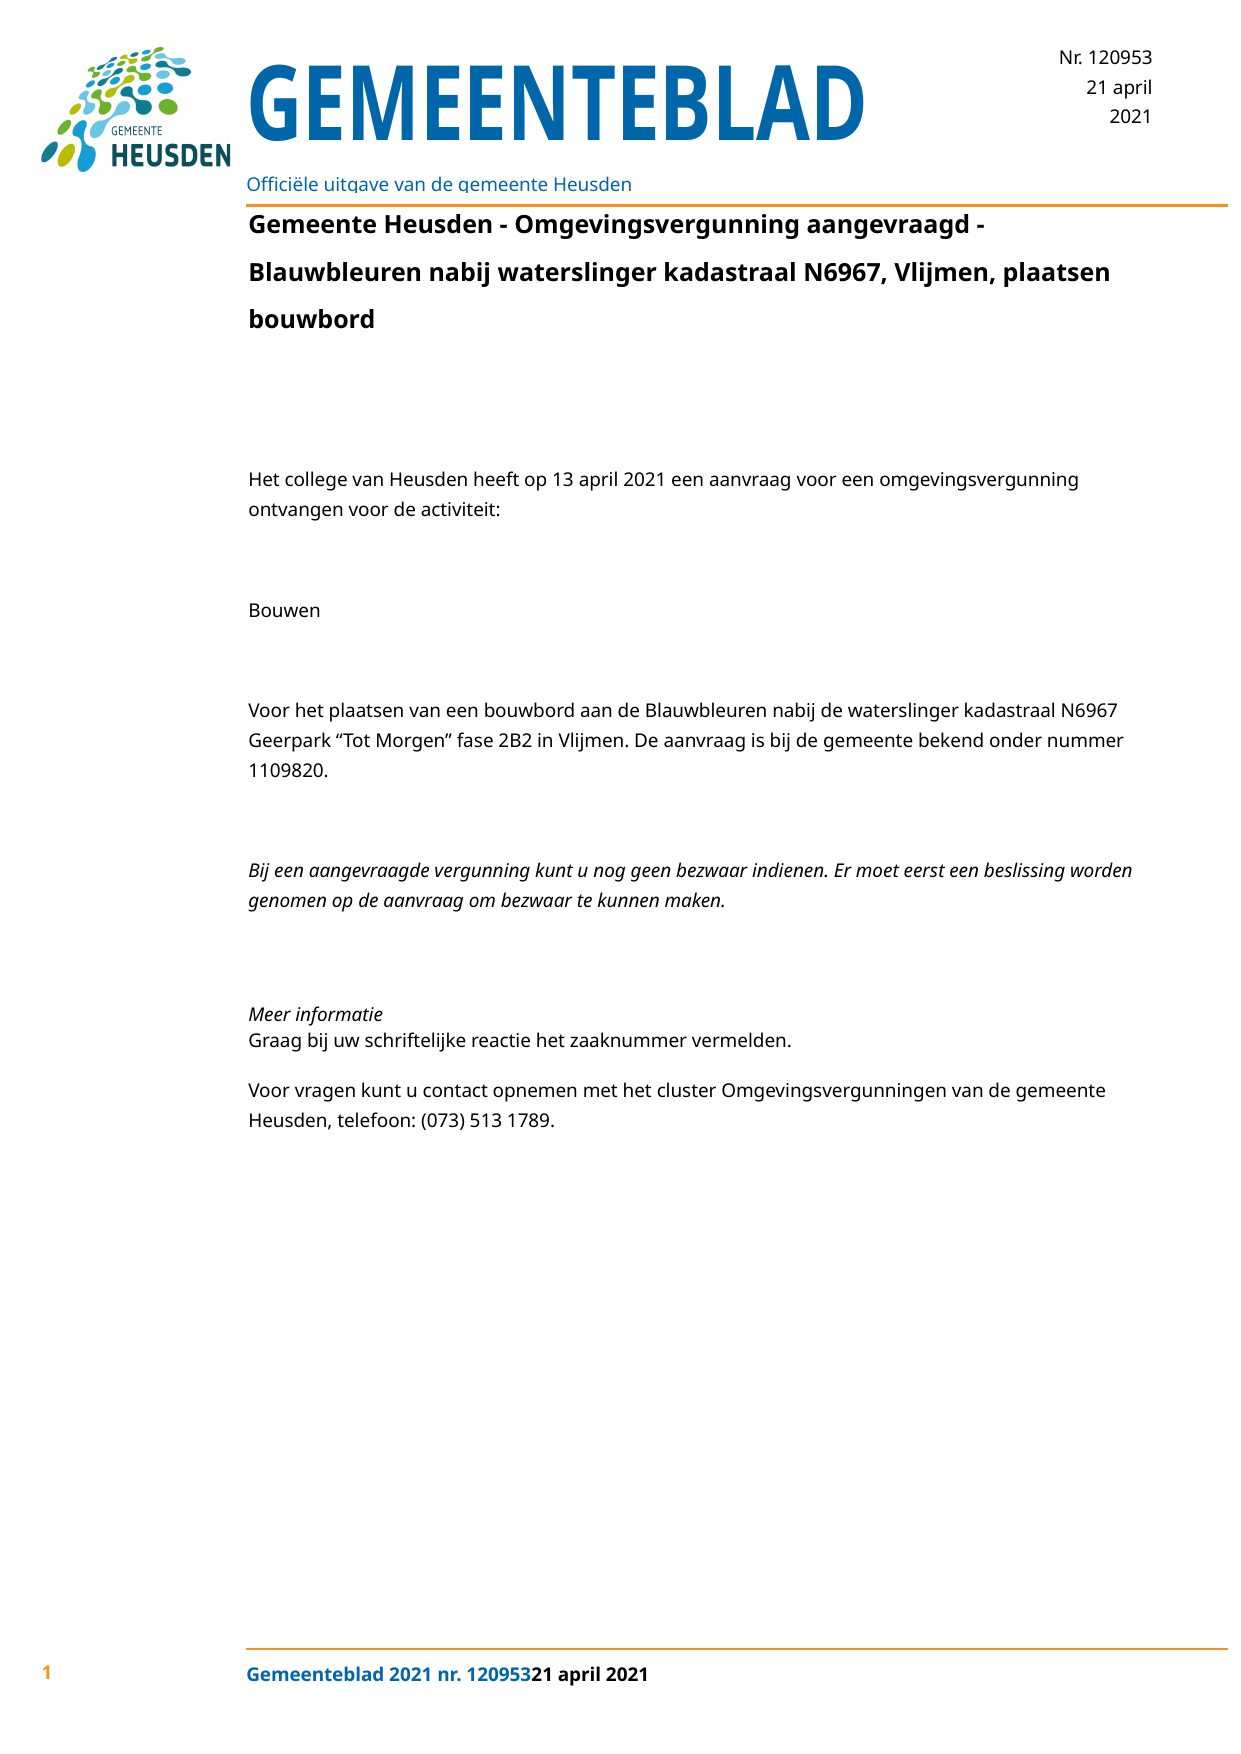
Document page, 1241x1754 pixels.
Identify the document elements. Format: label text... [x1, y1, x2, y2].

text Het college van Heusden heeft op 13 april 2021 een aanvraag voor een omgevingsvergunning ontvangen voor de activiteit: [248, 466, 1152, 522]
text Voor het plaatsen van een bouwbord aan de Blauwbleuren nabij de waterslinger kadastraal N6967 Geerpark “Tot Morgen” fase 2B2 in Vlijmen. De aanvraag is bij de gemeente bekend onder nummer 1109820. [248, 698, 1152, 782]
text Gemeente Heusden - Omgevingsvergunning aangevraagd - Blauwbleuren nabij waterslinger kadastraal N6967, Vlijmen, plaatsen bouwbord [248, 207, 1152, 336]
picture [41, 47, 231, 172]
text Voor vragen kunt u contact opnemen met het cluster Omgevingsvergunningen van de gemeente Heusden, telefoon: (073) 513 1789. [248, 1078, 1152, 1133]
text Meer informatie [248, 1002, 1152, 1027]
text Bouwen [248, 597, 1152, 622]
text Graag bij uw schriftelijke reactie het zaaknummer vermelden. [248, 1027, 1152, 1053]
text Bij een aangevraagde vergunning kunt u nog geen bezwaar indienen. Er moet eerst een beslissing worden genomen op de aanvraag om bezwaar te kunnen maken. [248, 858, 1152, 913]
